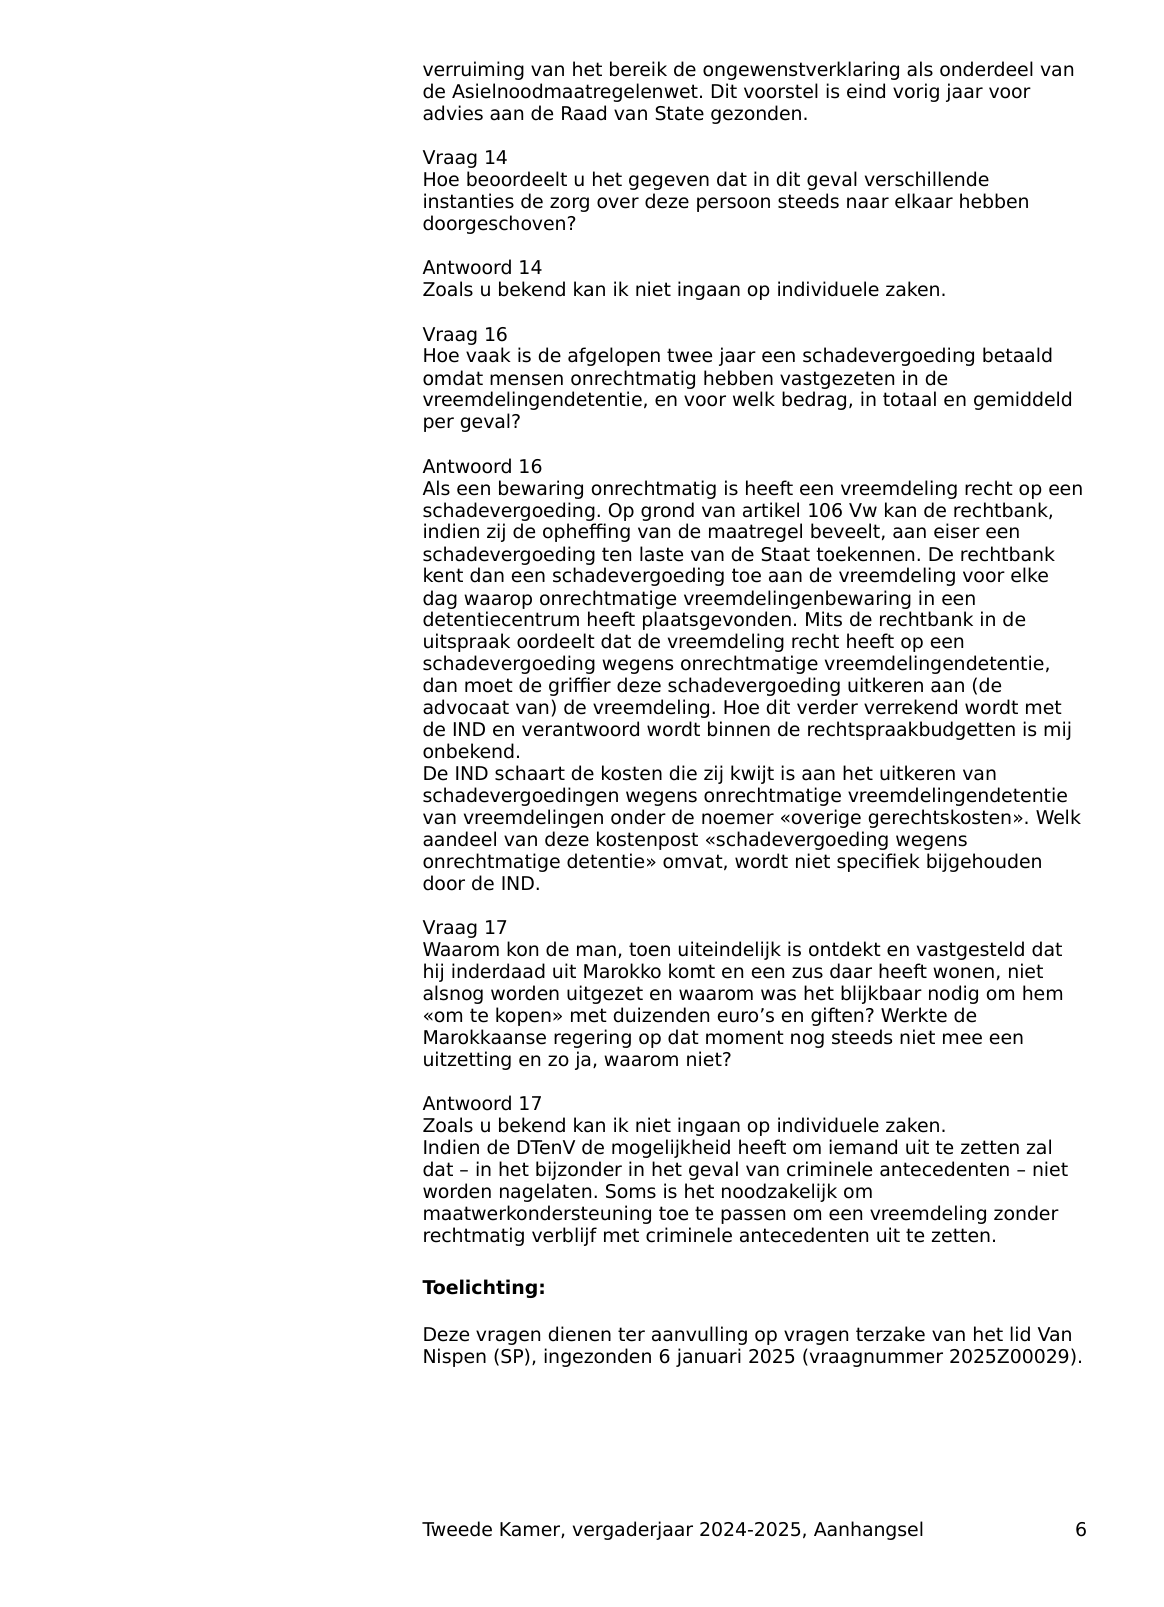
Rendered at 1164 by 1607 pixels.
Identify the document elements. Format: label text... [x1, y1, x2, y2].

text De IND schaart de kosten die zij kwijt is aan het uitkeren van schadevergoedingen wegens onrechtmatige vreemdelingendetentie van vreemdelingen onder de noemer «overige gerechtskosten». Welk aandeel van deze kostenpost «schadevergoeding wegens onrechtmatige detentie» omvat, wordt niet specifiek bijgehouden door de IND. [422, 763, 1087, 895]
text Waarom kon de man, toen uiteindelijk is ontdekt en vastgesteld dat hij inderdaad uit Marokko komt en een zus daar heeft wonen, niet alsnog worden uitgezet en waarom was het blijkbaar nodig om hem «om te kopen» met duizenden euro’s en giften? Werkte de Marokkaanse regering op dat moment nog steeds niet mee een uitzetting en zo ja, waarom niet? [422, 939, 1087, 1071]
text Vraag 17 [422, 917, 1087, 939]
text Als een bewaring onrechtmatig is heeft een vreemdeling recht op een schadevergoeding. Op grond van artikel 106 Vw kan de rechtbank, indien zij de opheffing van de maatregel beveelt, aan eiser een schadevergoeding ten laste van de Staat toekennen. De rechtbank kent dan een schadevergoeding toe aan de vreemdeling voor elke dag waarop onrechtmatige vreemdelingenbewaring in een detentiecentrum heeft plaatsgevonden. Mits de rechtbank in de uitspraak oordeelt dat de vreemdeling recht heeft op een schadevergoeding wegens onrechtmatige vreemdelingendetentie, dan moet de griffier deze schadevergoeding uitkeren aan (de advocaat van) de vreemdeling. Hoe dit verder verrekend wordt met de IND en verantwoord wordt binnen de rechtspraakbudgetten is mij onbekend. [422, 477, 1087, 763]
text Hoe vaak is de afgelopen twee jaar een schadevergoeding betaald omdat mensen onrechtmatig hebben vastgezeten in de vreemdelingendetentie, en voor welk bedrag, in totaal en gemiddeld per geval? [422, 345, 1087, 433]
text Antwoord 16 [422, 456, 1087, 477]
text Vraag 16 [422, 323, 1087, 345]
text verruiming van het bereik de ongewenstverklaring als onderdeel van de Asielnoodmaatregelenwet. Dit voorstel is eind vorig jaar voor advies aan de Raad van State gezonden. [422, 59, 1087, 125]
text Antwoord 17 [422, 1093, 1087, 1115]
text Deze vragen dienen ter aanvulling op vragen terzake van het lid Van Nispen (SP), ingezonden 6 januari 2025 (vraagnummer 2025Z00029). [422, 1324, 1087, 1368]
text Vraag 14 [422, 147, 1087, 169]
text Hoe beoordeelt u het gegeven dat in dit geval verschillende instanties de zorg over deze persoon steeds naar elkaar hebben doorgeschoven? [422, 169, 1087, 235]
text Indien de DTenV de mogelijkheid heeft om iemand uit te zetten zal dat – in het bijzonder in het geval van criminele antecedenten – niet worden nagelaten. Soms is het noodzakelijk om maatwerkondersteuning toe te passen om een vreemdeling zonder rechtmatig verblijf met criminele antecedenten uit te zetten. [422, 1137, 1087, 1247]
subtitle Toelichting: [422, 1277, 1087, 1299]
text Zoals u bekend kan ik niet ingaan op individuele zaken. [422, 279, 1087, 301]
text Antwoord 14 [422, 257, 1087, 279]
text Zoals u bekend kan ik niet ingaan op individuele zaken. [422, 1115, 1087, 1137]
